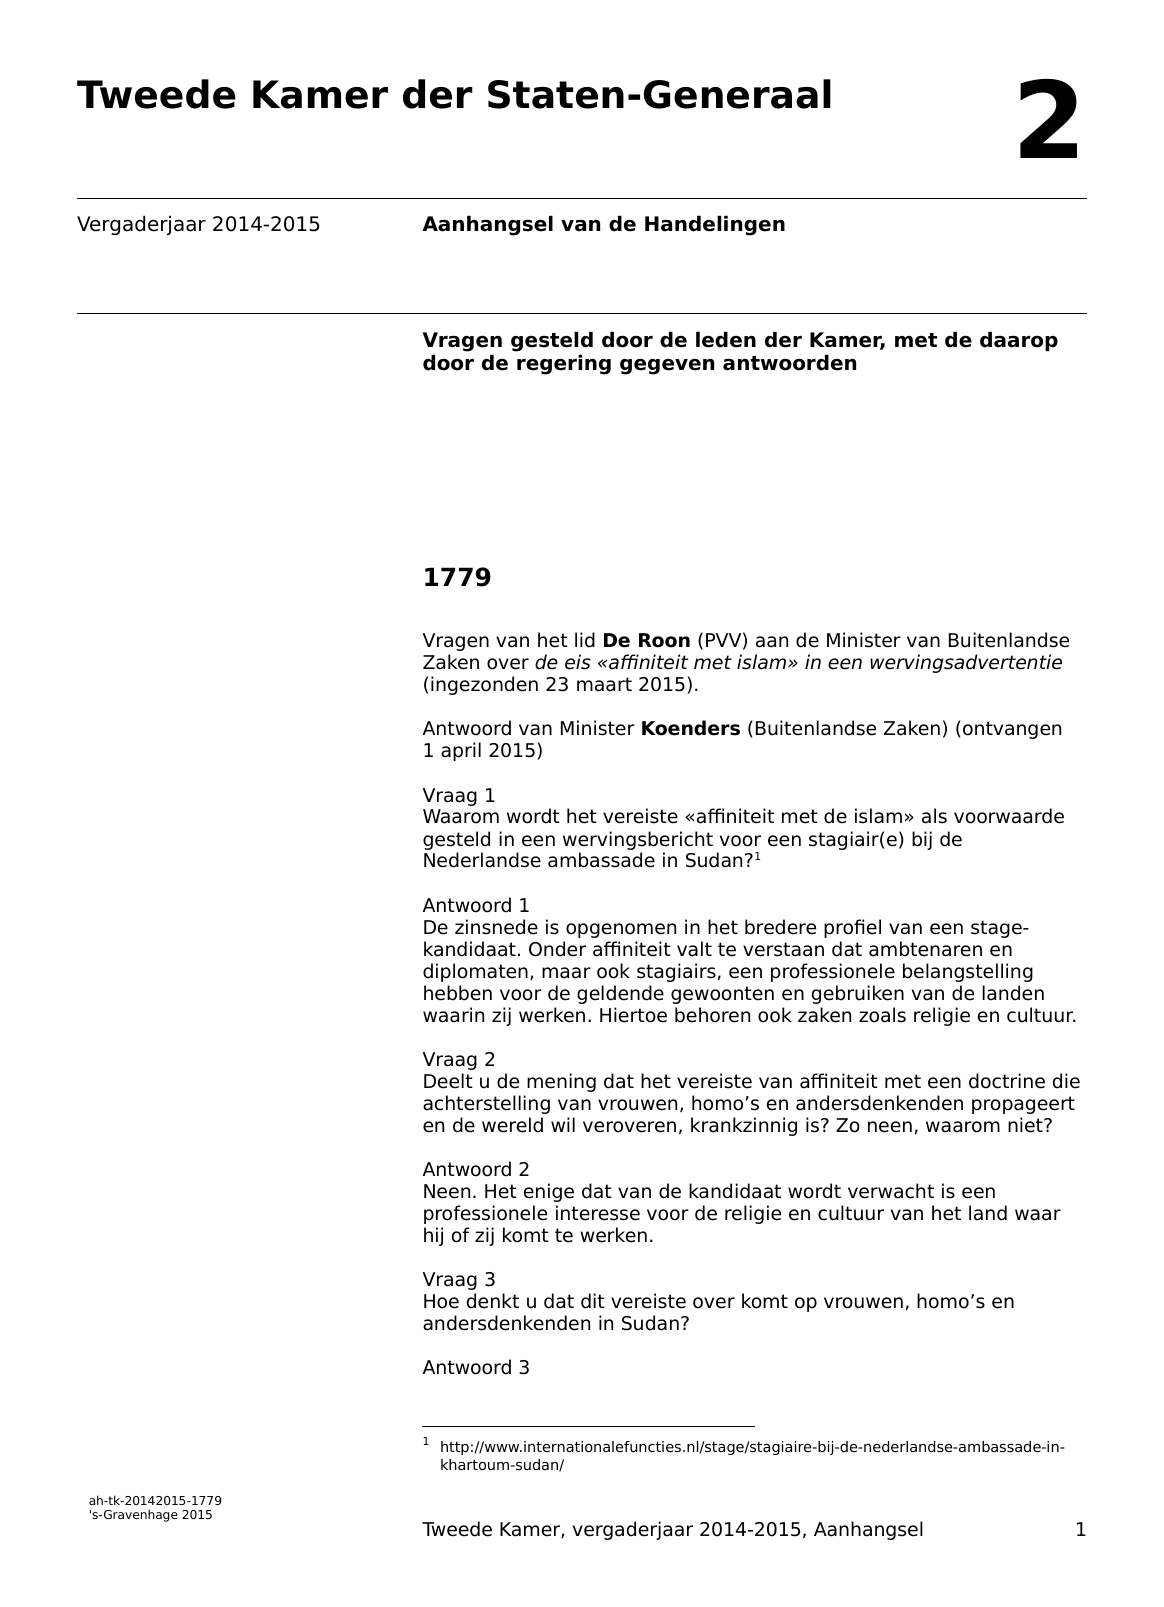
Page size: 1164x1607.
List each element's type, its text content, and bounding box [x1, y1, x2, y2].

table_cell Vergaderjaar 2014-2015 [77, 199, 422, 313]
text Neen. Het enige dat van de kandidaat wordt verwacht is een professionele interesse voor de religie en cultuur van het land waar hij of zij komt te werken. [422, 1181, 1087, 1247]
table_cell Aanhangsel van de Handelingen [422, 199, 1087, 313]
text ah-tk-20142015-1779 [88, 1494, 323, 1508]
text Vraag 2 [422, 1049, 1087, 1071]
text Antwoord 2 [422, 1159, 1087, 1181]
text 1779 [422, 563, 1087, 592]
text Antwoord 1 [422, 894, 1087, 917]
text Antwoord van Minister Koenders (Buitenlandse Zaken) (ontvangen 1 april 2015) [422, 718, 1087, 762]
text Waarom wordt het vereiste «affiniteit met de islam» als voorwaarde gesteld in een wervingsbericht voor een stagiair(e) bij de Nederlandse ambassade in Sudan? [422, 806, 1087, 872]
table_header 2 [886, 59, 1087, 198]
text Vraag 1 [422, 784, 1087, 806]
text Antwoord 3 [422, 1357, 1087, 1379]
table_header Tweede Kamer der Staten-Generaal [77, 59, 886, 198]
table_cell Vragen gesteld door de leden der Kamer, met de daarop door de regering gegeven antwoorden [422, 314, 1087, 375]
table_cell [77, 314, 422, 375]
text Vragen van het lid De Roon (PVV) aan de Minister van Buitenlandse Zaken over de eis «affiniteit met islam» in een wervingsadvertentie (ingezonden 23 maart 2015). [422, 630, 1087, 696]
text Hoe denkt u dat dit vereiste over komt op vrouwen, homo’s en andersdenkenden in Sudan? [422, 1291, 1087, 1335]
text Deelt u de mening dat het vereiste van affiniteit met een doctrine die achterstelling van vrouwen, homo’s en andersdenkenden propageert en de wereld wil veroveren, krankzinnig is? Zo neen, waarom niet? [422, 1071, 1087, 1137]
text 's-Gravenhage 2015 [88, 1508, 323, 1522]
text http://www.internationalefuncties.nl/stage/stagiaire-bij-de-nederlandse-ambassade-in-khartoum-sudan/ [422, 1435, 1087, 1474]
text Vraag 3 [422, 1269, 1087, 1291]
text De zinsnede is opgenomen in het bredere profiel van een stage-kandidaat. Onder affiniteit valt te verstaan dat ambtenaren en diplomaten, maar ook stagiairs, een professionele belangstelling hebben voor de geldende gewoonten en gebruiken van de landen waarin zij werken. Hiertoe behoren ook zaken zoals religie en cultuur. [422, 917, 1087, 1026]
